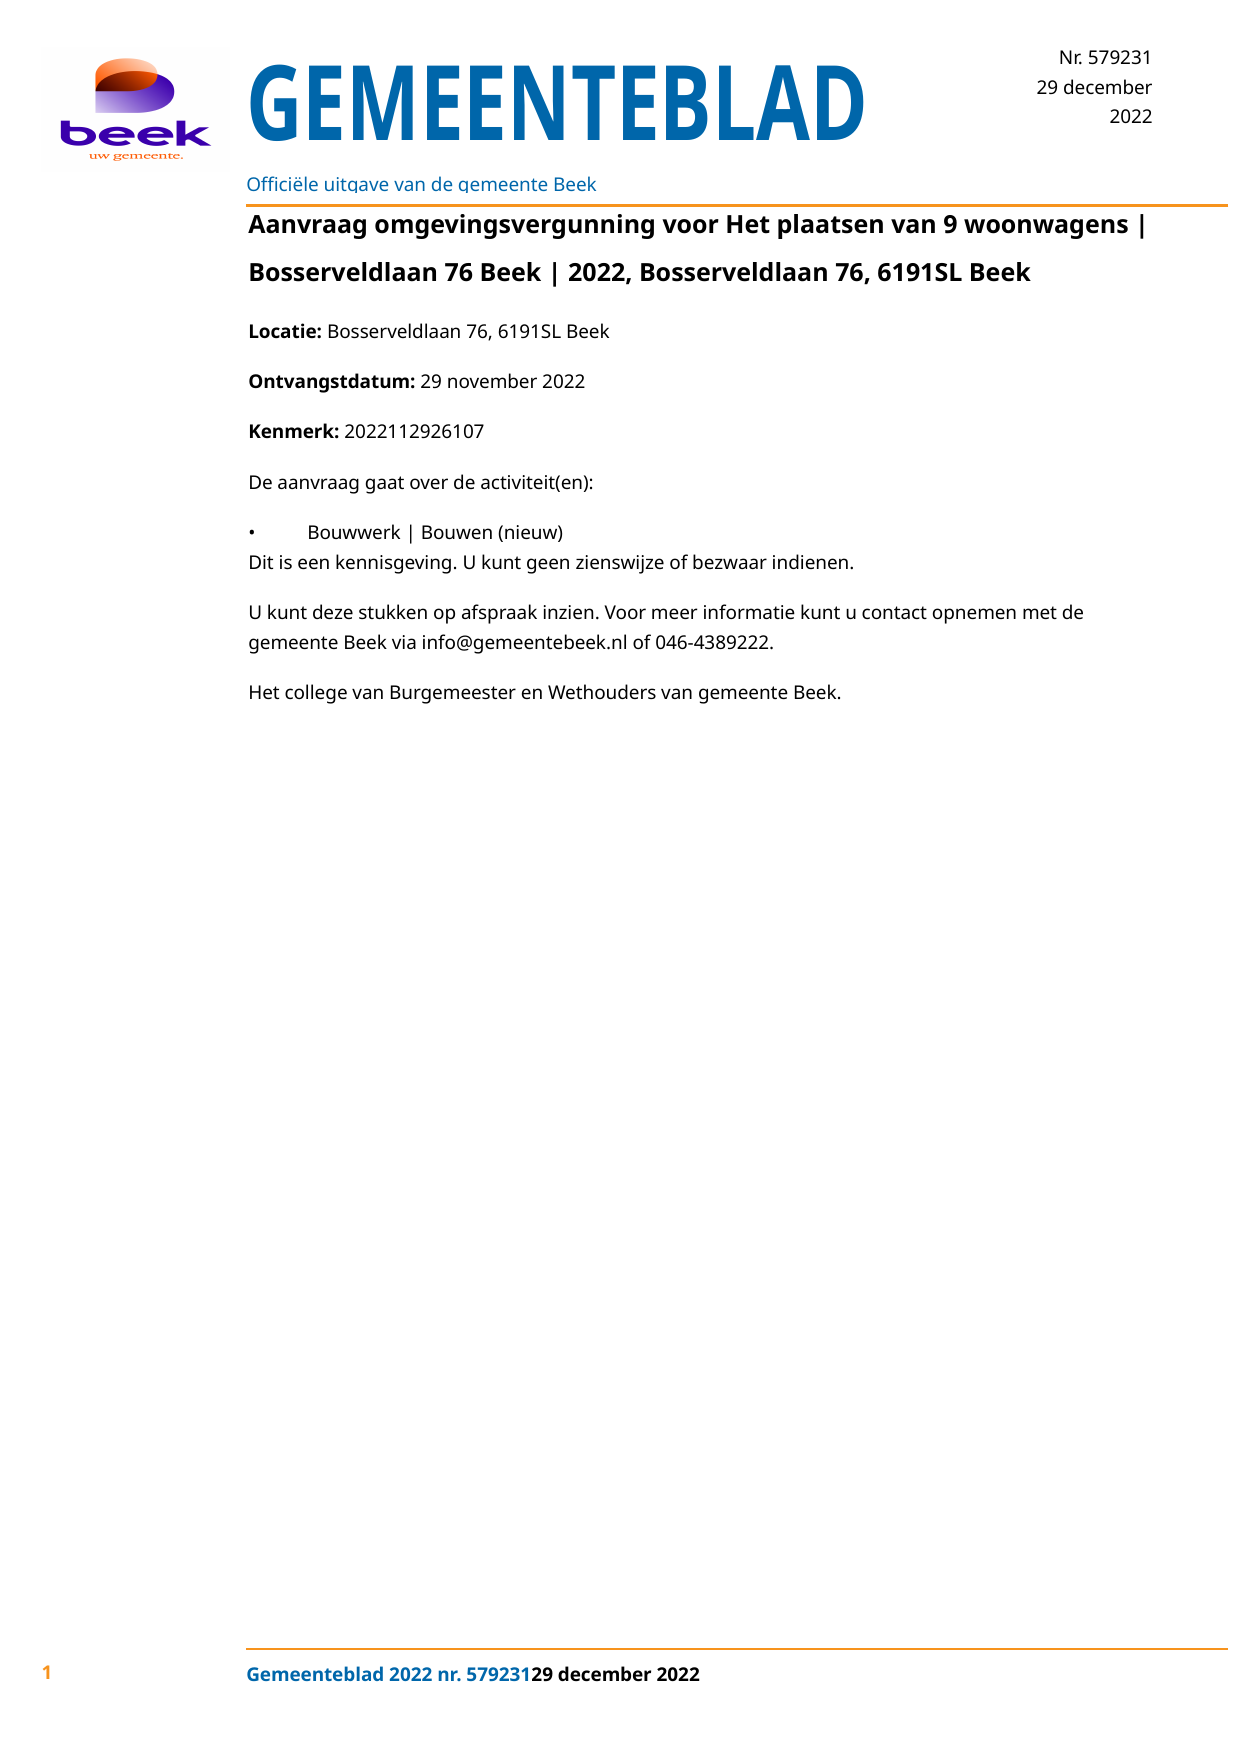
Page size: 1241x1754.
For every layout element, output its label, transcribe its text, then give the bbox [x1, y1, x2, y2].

text Het college van Burgemeester en Wethouders van gemeente Beek. [248, 679, 1152, 705]
text U kunt deze stukken op afspraak inzien. Voor meer informatie kunt u contact opnemen met de gemeente Beek via info@gemeentebeek.nl of 046-4389222. [248, 599, 1152, 655]
text Dit is een kennisgeving. U kunt geen zienswijze of bezwaar indienen. [248, 549, 1152, 575]
list Bouwwerk | Bouwen (nieuw) [248, 519, 1152, 545]
text De aanvraag gaat over de activiteit(en): [248, 469, 1152, 495]
text Ontvangstdatum: 29 november 2022 [248, 368, 1152, 394]
text Locatie: Bosserveldlaan 76, 6191SL Beek [248, 318, 1152, 344]
text Aanvraag omgevingsvergunning voor Het plaatsen van 9 woonwagens | Bosserveldlaan 76 Beek | 2022, Bosserveldlaan 76, 6191SL Beek [248, 207, 1152, 288]
text Kenmerk: 2022112926107 [248, 419, 1152, 444]
picture [41, 47, 231, 172]
